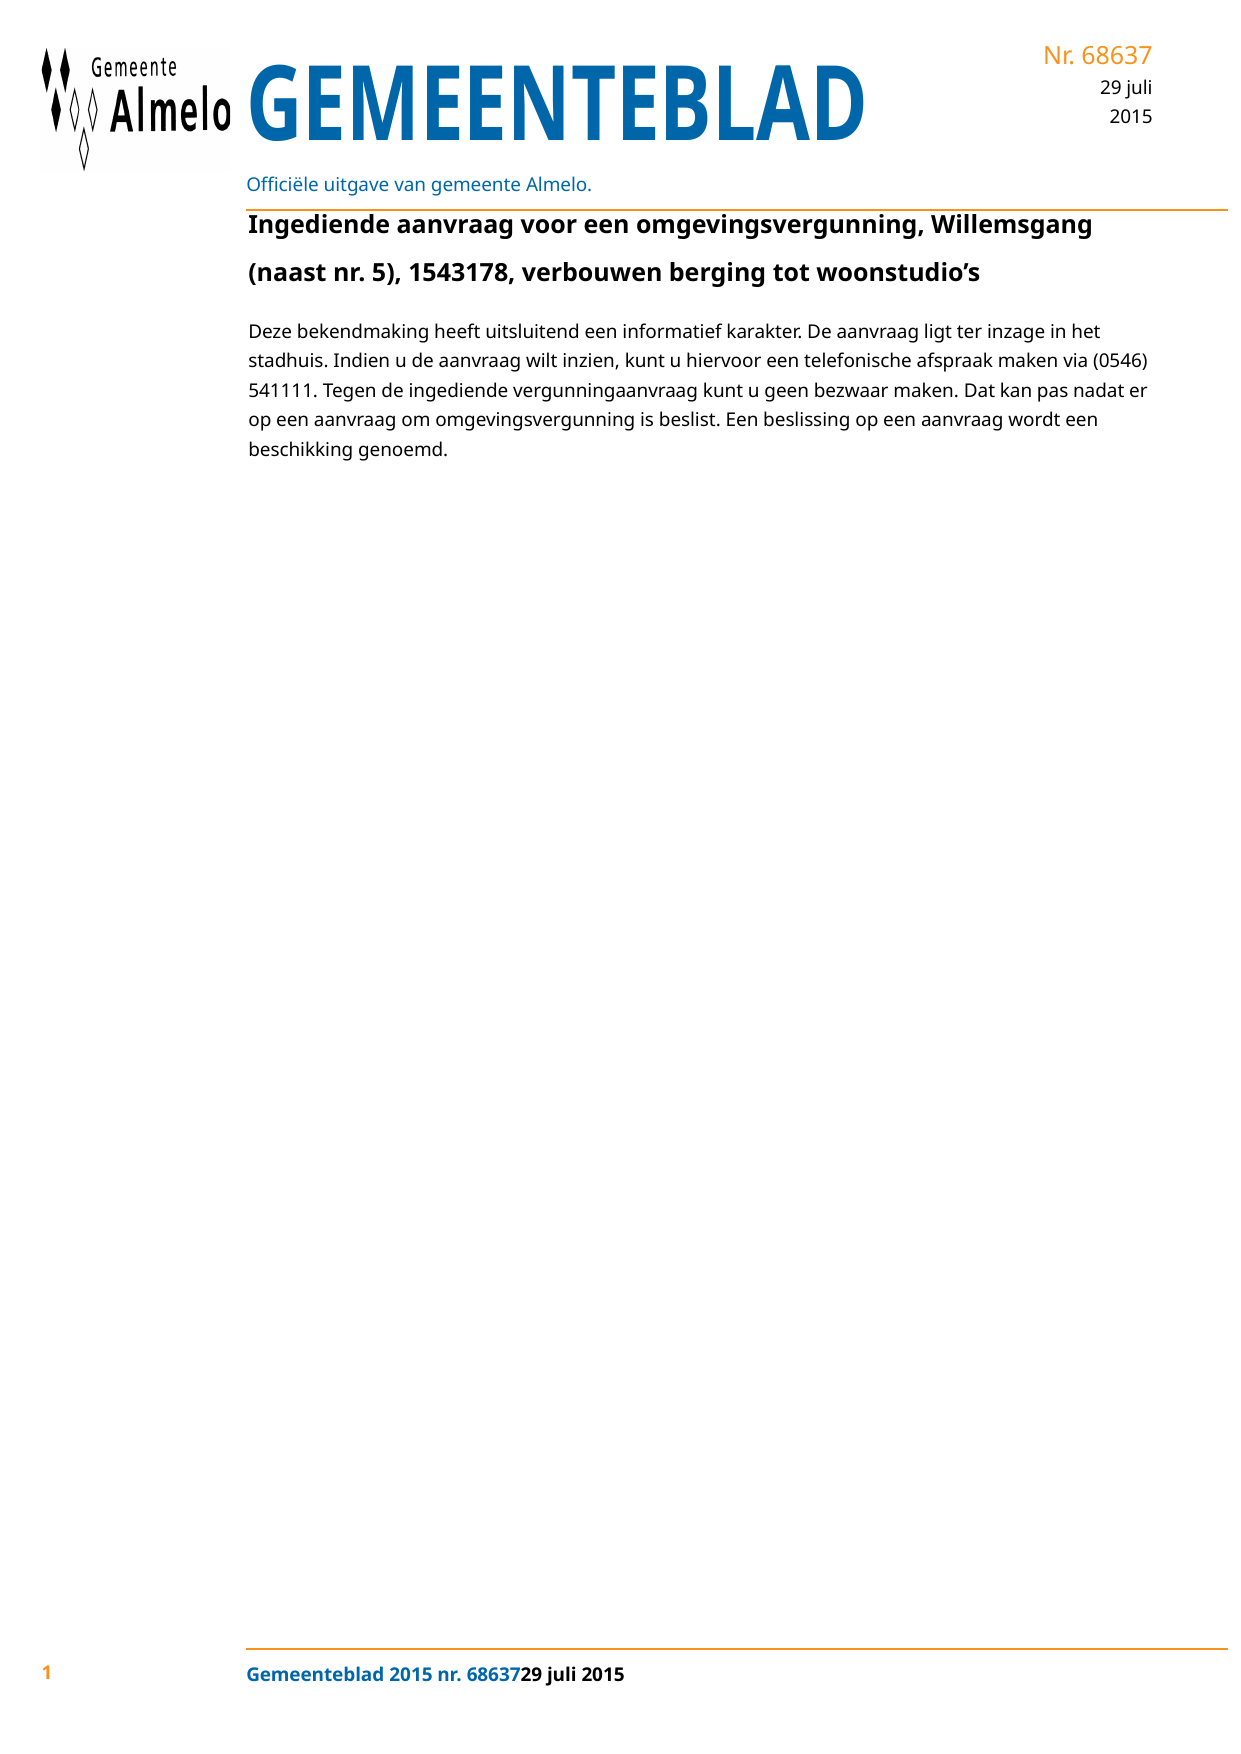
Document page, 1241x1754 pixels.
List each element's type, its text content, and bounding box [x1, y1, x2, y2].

text Ingediende aanvraag voor een omgevingsvergunning, Willemsgang (naast nr. 5), 1543178, verbouwen berging tot woonstudio’s [248, 211, 1152, 288]
text Deze bekendmaking heeft uitsluitend een informatief karakter. De aanvraag ligt ter inzage in het stadhuis. Indien u de aanvraag wilt inzien, kunt u hiervoor een telefonische afspraak maken via (0546) 541111. Tegen de ingediende vergunningaanvraag kunt u geen bezwaar maken. Dat kan pas nadat er op een aanvraag om omgevingsvergunning is beslist. Een beslissing op een aanvraag wordt een beschikking genoemd. [248, 318, 1152, 462]
picture [41, 47, 231, 172]
